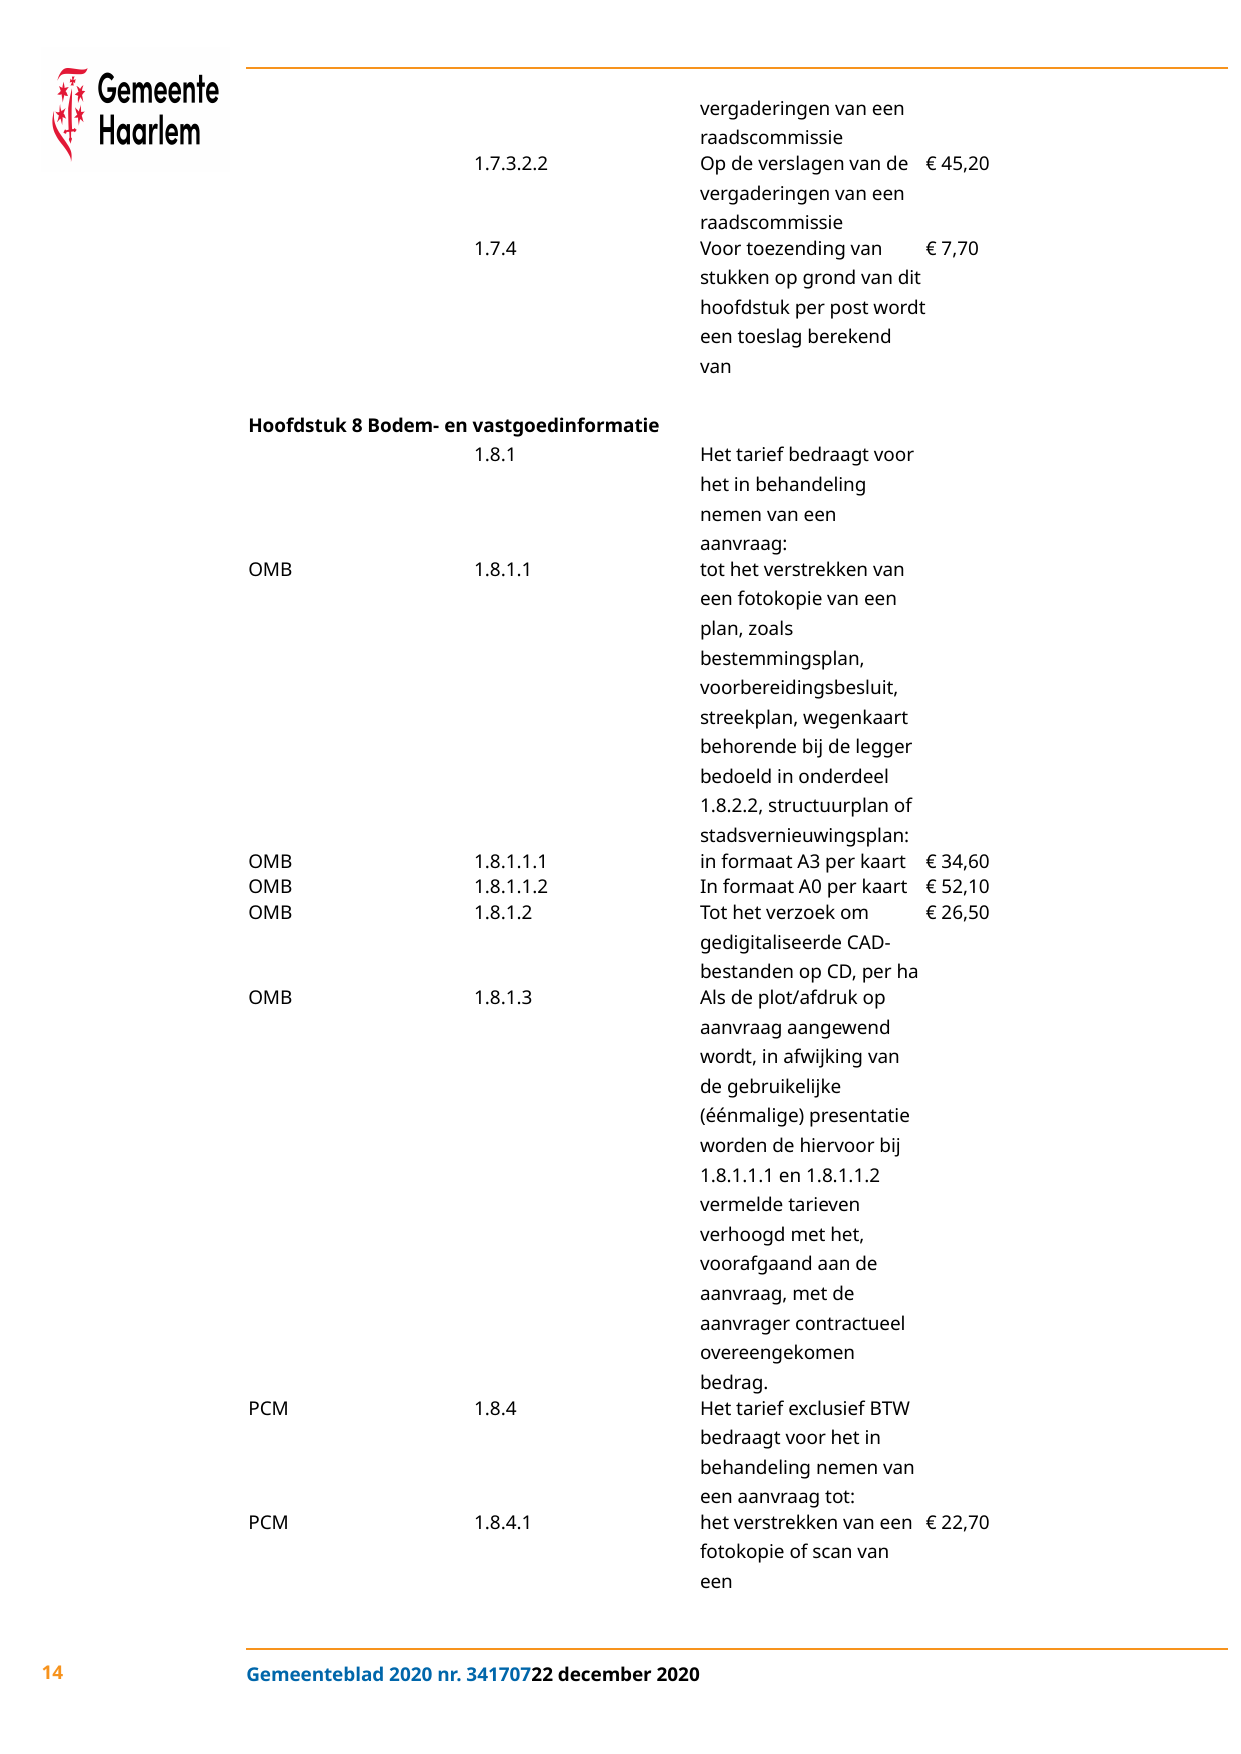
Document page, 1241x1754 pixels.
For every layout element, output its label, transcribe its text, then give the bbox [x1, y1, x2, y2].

picture [41, 47, 231, 172]
table_cell OMB [248, 900, 474, 984]
table_header [926, 442, 1152, 556]
table_cell OMB [248, 874, 474, 899]
table_cell [926, 984, 1152, 1395]
table_cell [248, 235, 474, 379]
table_cell Als de plot/afdruk op aanvraag aangewend wordt, in afwijking van de gebruikelijke (éénmalige) presentatie worden de hiervoor bij 1.8.1.1.1 en 1.8.1.1.2 vermelde tarieven verhoogd met het, voorafgaand aan de aanvraag, met de aanvrager contractueel overeengekomen bedrag. [700, 984, 926, 1395]
table_cell In formaat A0 per kaart [700, 874, 926, 899]
table_header 1.8.1 [474, 442, 700, 556]
table_cell het verstrekken van een fotokopie of scan van een [700, 1509, 926, 1594]
table_cell [474, 95, 700, 150]
text Hoofdstuk 8 Bodem- en vastgoedinformatie [248, 412, 1152, 438]
table_cell 1.8.1.1.2 [474, 874, 700, 899]
table_cell PCM [248, 1509, 474, 1594]
table_cell Op de verslagen van de vergaderingen van een raadscommissie [700, 150, 926, 235]
table_cell € 22,70 [926, 1509, 1152, 1594]
table_cell € 7,70 [926, 235, 1152, 379]
table_cell 1.7.4 [474, 235, 700, 379]
table_cell tot het verstrekken van een fotokopie van een plan, zoals bestemmingsplan, voorbereidingsbesluit, streekplan, wegenkaart behorende bij de legger bedoeld in onderdeel 1.8.2.2, structuurplan of stadsvernieuwingsplan: [700, 556, 926, 848]
table_cell Voor toezending van stukken op grond van dit hoofdstuk per post wordt een toeslag berekend van [700, 235, 926, 379]
table_cell OMB [248, 984, 474, 1395]
table_cell [248, 150, 474, 235]
table_cell Tot het verzoek om gedigitaliseerde CAD-bestanden op CD, per ha [700, 900, 926, 984]
table_cell 1.8.1.1 [474, 556, 700, 848]
table_cell Het tarief exclusief BTW bedraagt voor het in behandeling nemen van een aanvraag tot: [700, 1395, 926, 1509]
table_cell OMB [248, 556, 474, 848]
table_cell in formaat A3 per kaart [700, 848, 926, 874]
table_cell 1.8.1.1.1 [474, 848, 700, 874]
table_cell € 52,10 [926, 874, 1152, 899]
table_cell PCM [248, 1395, 474, 1509]
table_cell 1.7.3.2.2 [474, 150, 700, 235]
table_header Het tarief bedraagt voor het in behandeling nemen van een aanvraag: [700, 442, 926, 556]
table_cell € 34,60 [926, 848, 1152, 874]
table_cell € 26,50 [926, 900, 1152, 984]
table_cell 1.8.1.2 [474, 900, 700, 984]
table_cell [926, 95, 1152, 150]
table_cell vergaderingen van een raadscommissie [700, 95, 926, 150]
table_cell [248, 95, 474, 150]
table_header [248, 442, 474, 556]
table_cell 1.8.4 [474, 1395, 700, 1509]
table_cell 1.8.1.3 [474, 984, 700, 1395]
table_cell OMB [248, 848, 474, 874]
table_cell [926, 1395, 1152, 1509]
table_cell € 45,20 [926, 150, 1152, 235]
table_cell 1.8.4.1 [474, 1509, 700, 1594]
table_cell [926, 556, 1152, 848]
